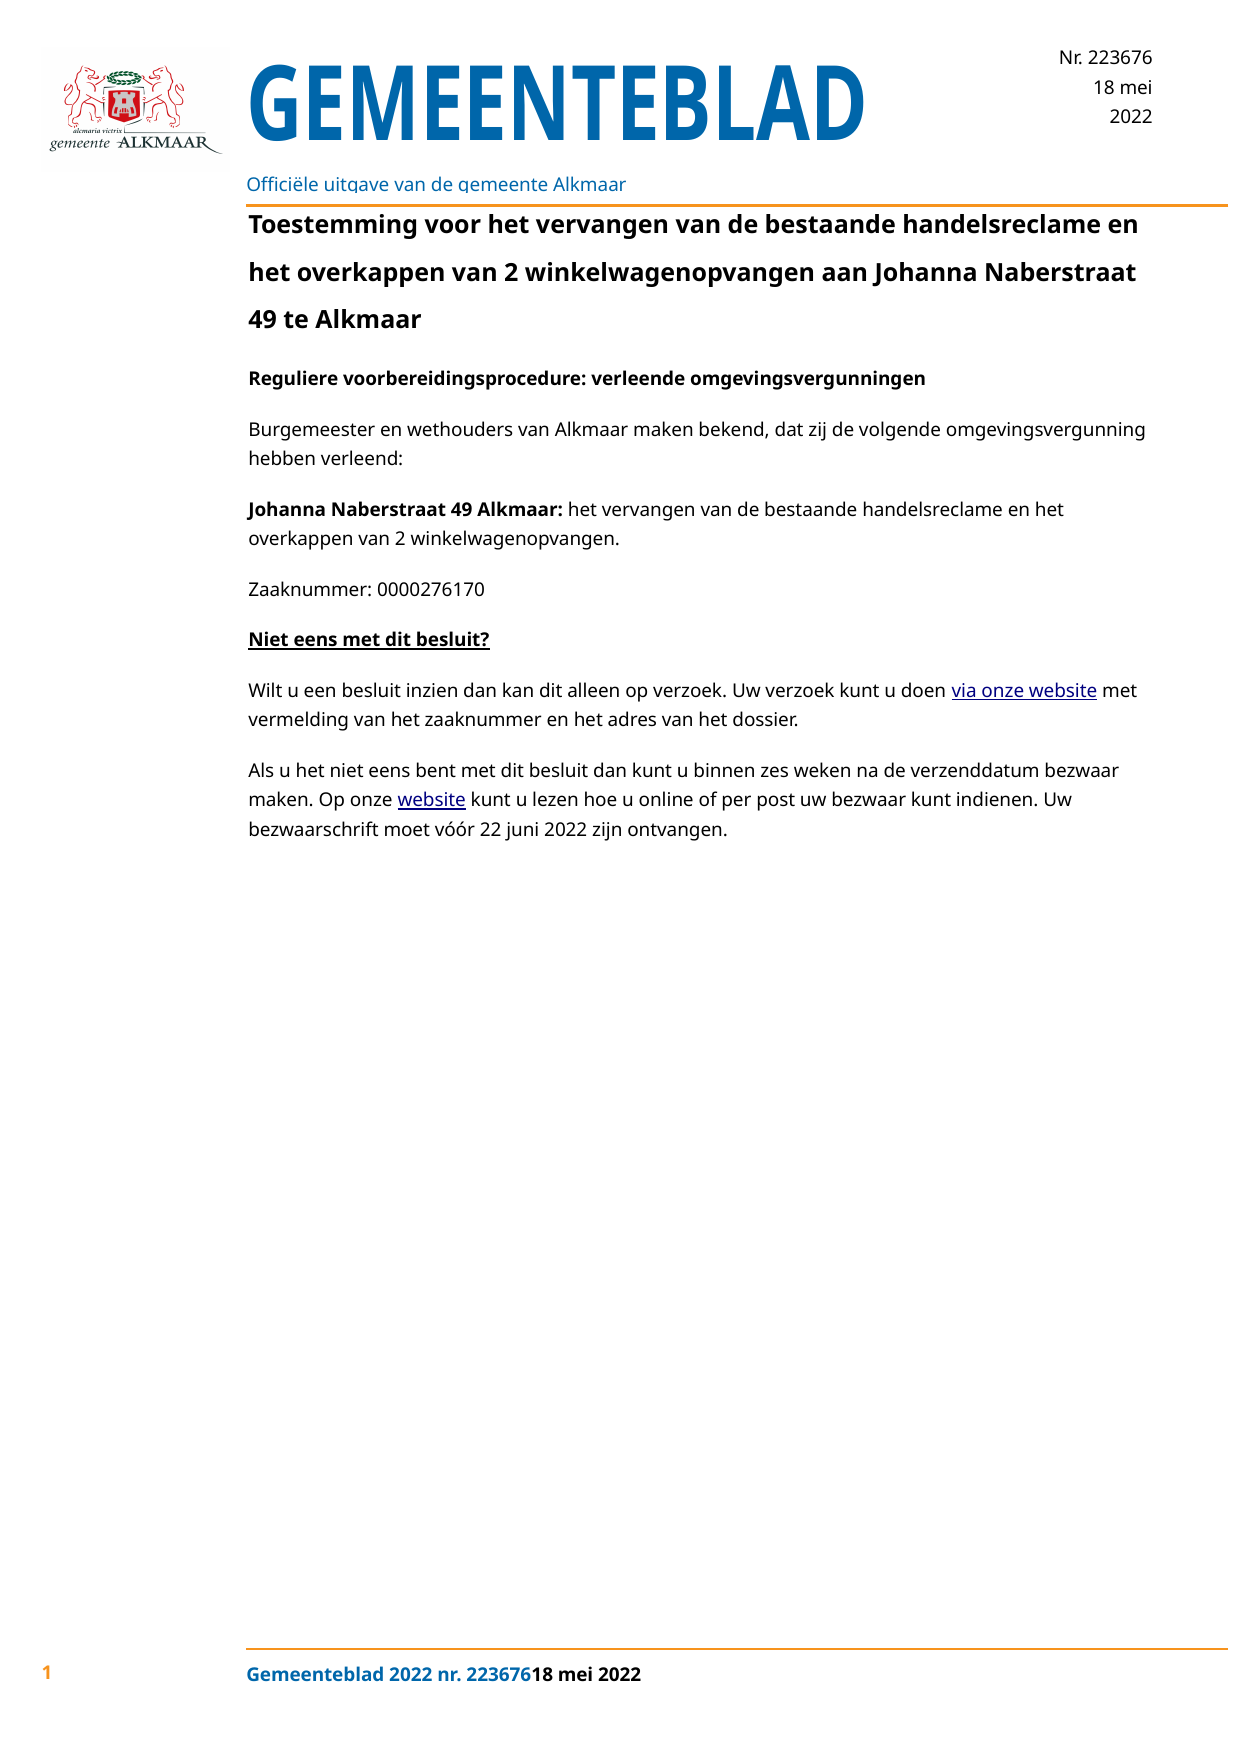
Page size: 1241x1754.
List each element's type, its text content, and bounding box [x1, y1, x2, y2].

text Zaaknummer: 0000276170 [248, 576, 1152, 602]
text Als u het niet eens bent met dit besluit dan kunt u binnen zes weken na de verzenddatum bezwaar maken. Op onze website kunt u lezen hoe u online of per post uw bezwaar kunt indienen. Uw bezwaarschrift moet vóór 22 juni 2022 zijn ontvangen. [248, 757, 1152, 842]
text Wilt u een besluit inzien dan kan dit alleen op verzoek. Uw verzoek kunt u doen via onze website met vermelding van het zaaknummer en het adres van het dossier. [248, 677, 1152, 732]
text Reguliere voorbereidingsprocedure: verleende omgevingsvergunningen [248, 366, 1152, 391]
text Burgemeester en wethouders van Alkmaar maken bekend, dat zij de volgende omgevingsvergunning hebben verleend: [248, 416, 1152, 471]
text Niet eens met dit besluit? [248, 626, 1152, 652]
picture [41, 47, 231, 172]
text Johanna Naberstraat 49 Alkmaar: het vervangen van de bestaande handelsreclame en het overkappen van 2 winkelwagenopvangen. [248, 496, 1152, 551]
text Toestemming voor het vervangen van de bestaande handelsreclame en het overkappen van 2 winkelwagenopvangen aan Johanna Naberstraat 49 te Alkmaar [248, 207, 1152, 336]
